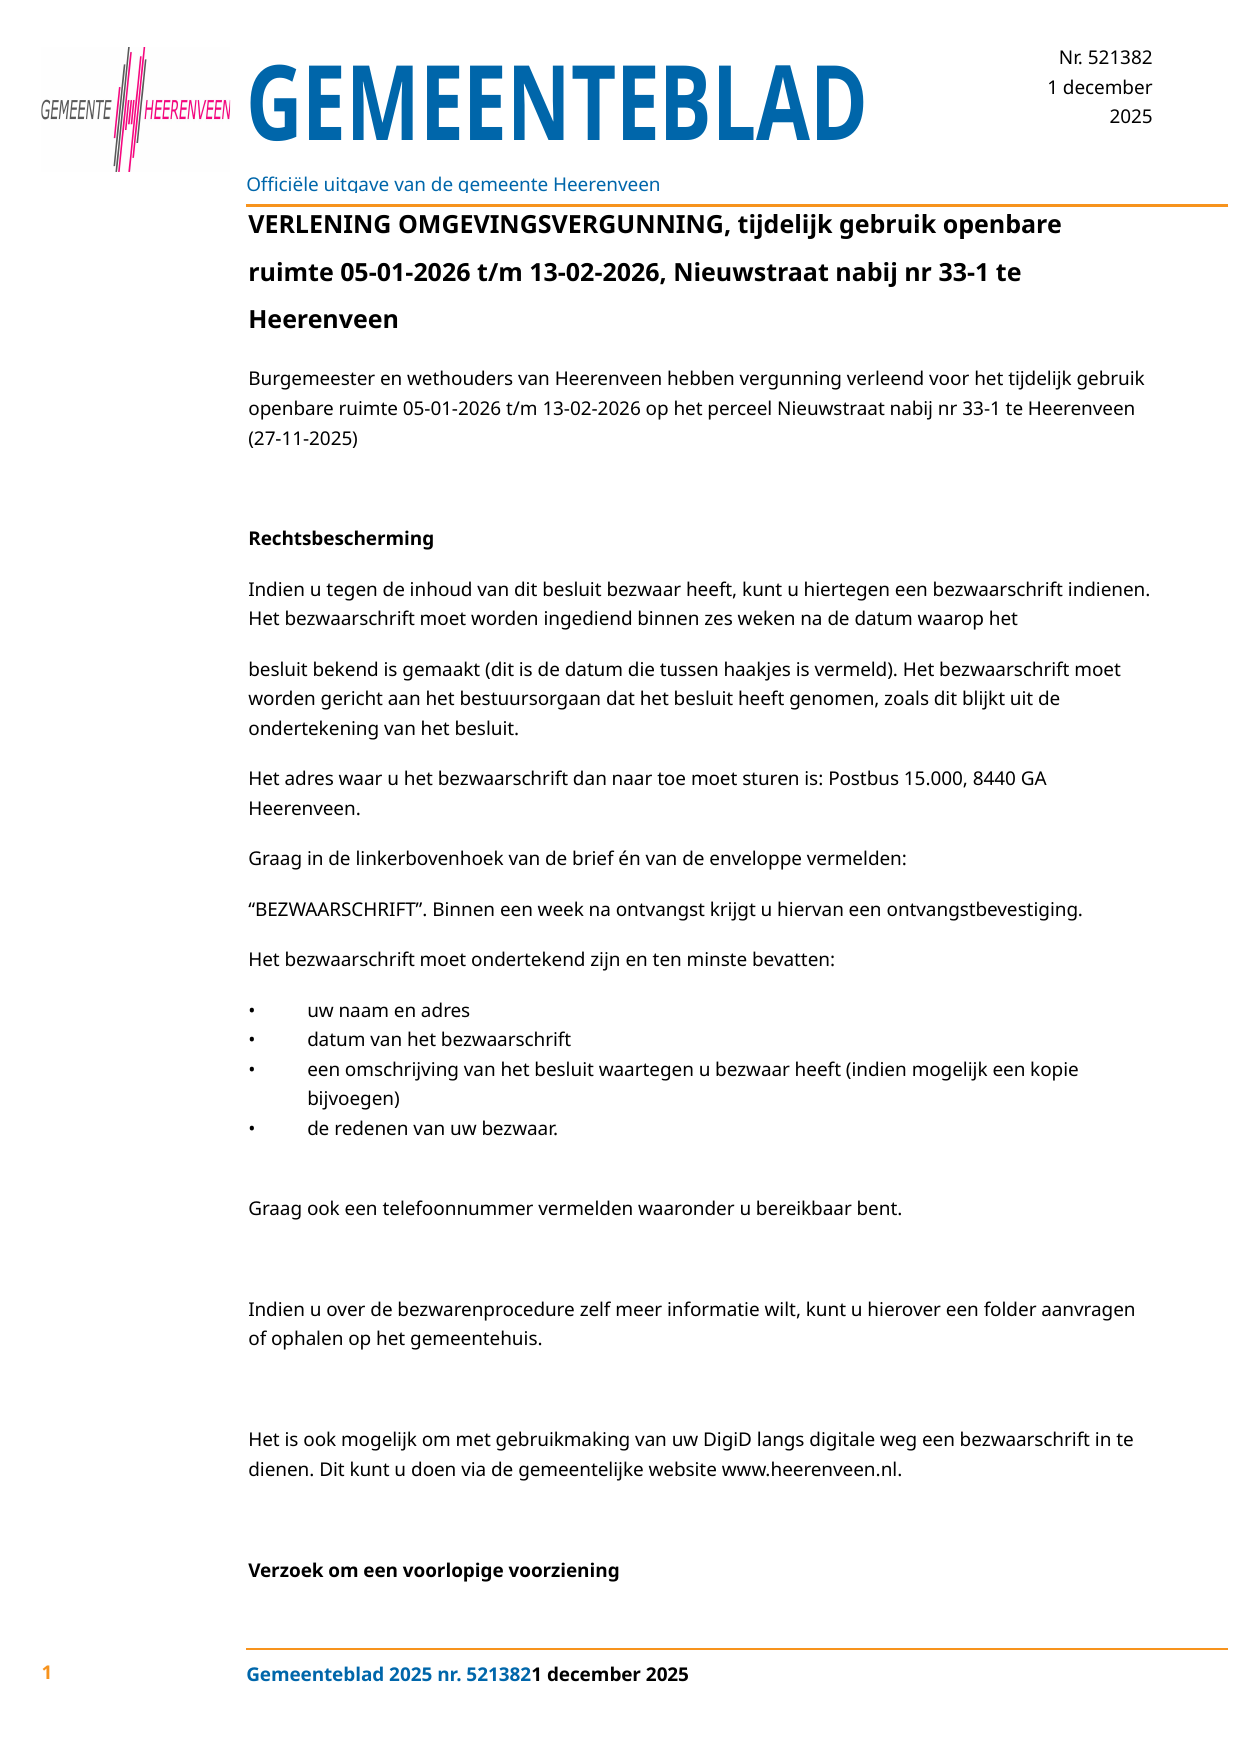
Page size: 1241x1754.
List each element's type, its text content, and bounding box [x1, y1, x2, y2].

text besluit bekend is gemaakt (dit is de datum die tussen haakjes is vermeld). Het bezwaarschrift moet worden gericht aan het bestuursorgaan dat het besluit heeft genomen, zoals dit blijkt uit de ondertekening van het besluit. [248, 656, 1152, 741]
list datum van het bezwaarschrift [248, 1026, 1152, 1052]
text Het is ook mogelijk om met gebruikmaking van uw DigiD langs digitale weg een bezwaarschrift in te dienen. Dit kunt u doen via de gemeentelijke website www.heerenveen.nl. [248, 1426, 1152, 1482]
text Graag ook een telefoonnummer vermelden waaronder u bereikbaar bent. [248, 1195, 1152, 1221]
text Indien u over de bezwarenprocedure zelf meer informatie wilt, kunt u hierover een folder aanvragen of ophalen op het gemeentehuis. [248, 1296, 1152, 1351]
list een omschrijving van het besluit waartegen u bezwaar heeft (indien mogelijk een kopie bijvoegen) [248, 1056, 1152, 1111]
text Het adres waar u het bezwaarschrift dan naar toe moet sturen is: Postbus 15.000, 8440 GA Heerenveen. [248, 766, 1152, 821]
text Rechtsbescherming [248, 526, 1152, 551]
list uw naam en adres [248, 997, 1152, 1022]
text VERLENING OMGEVINGSVERGUNNING, tijdelijk gebruik openbare ruimte 05-01-2026 t/m 13-02-2026, Nieuwstraat nabij nr 33-1 te Heerenveen [248, 207, 1152, 336]
text Het bezwaarschrift moet ondertekend zijn en ten minste bevatten: [248, 946, 1152, 972]
text Graag in de linkerbovenhoek van de brief én van de enveloppe vermelden: [248, 846, 1152, 871]
text Verzoek om een voorlopige voorziening [248, 1557, 1152, 1582]
text “BEZWAARSCHRIFT”. Binnen een week na ontvangst krijgt u hiervan een ontvangstbevestiging. [248, 896, 1152, 922]
picture [41, 47, 231, 172]
text Burgemeester en wethouders van Heerenveen hebben vergunning verleend voor het tijdelijk gebruik openbare ruimte 05-01-2026 t/m 13-02-2026 op het perceel Nieuwstraat nabij nr 33-1 te Heerenveen (27-11-2025) [248, 366, 1152, 450]
list de redenen van uw bezwaar. [248, 1115, 1152, 1141]
text Indien u tegen de inhoud van dit besluit bezwaar heeft, kunt u hiertegen een bezwaarschrift indienen. Het bezwaarschrift moet worden ingediend binnen zes weken na de datum waarop het [248, 576, 1152, 631]
